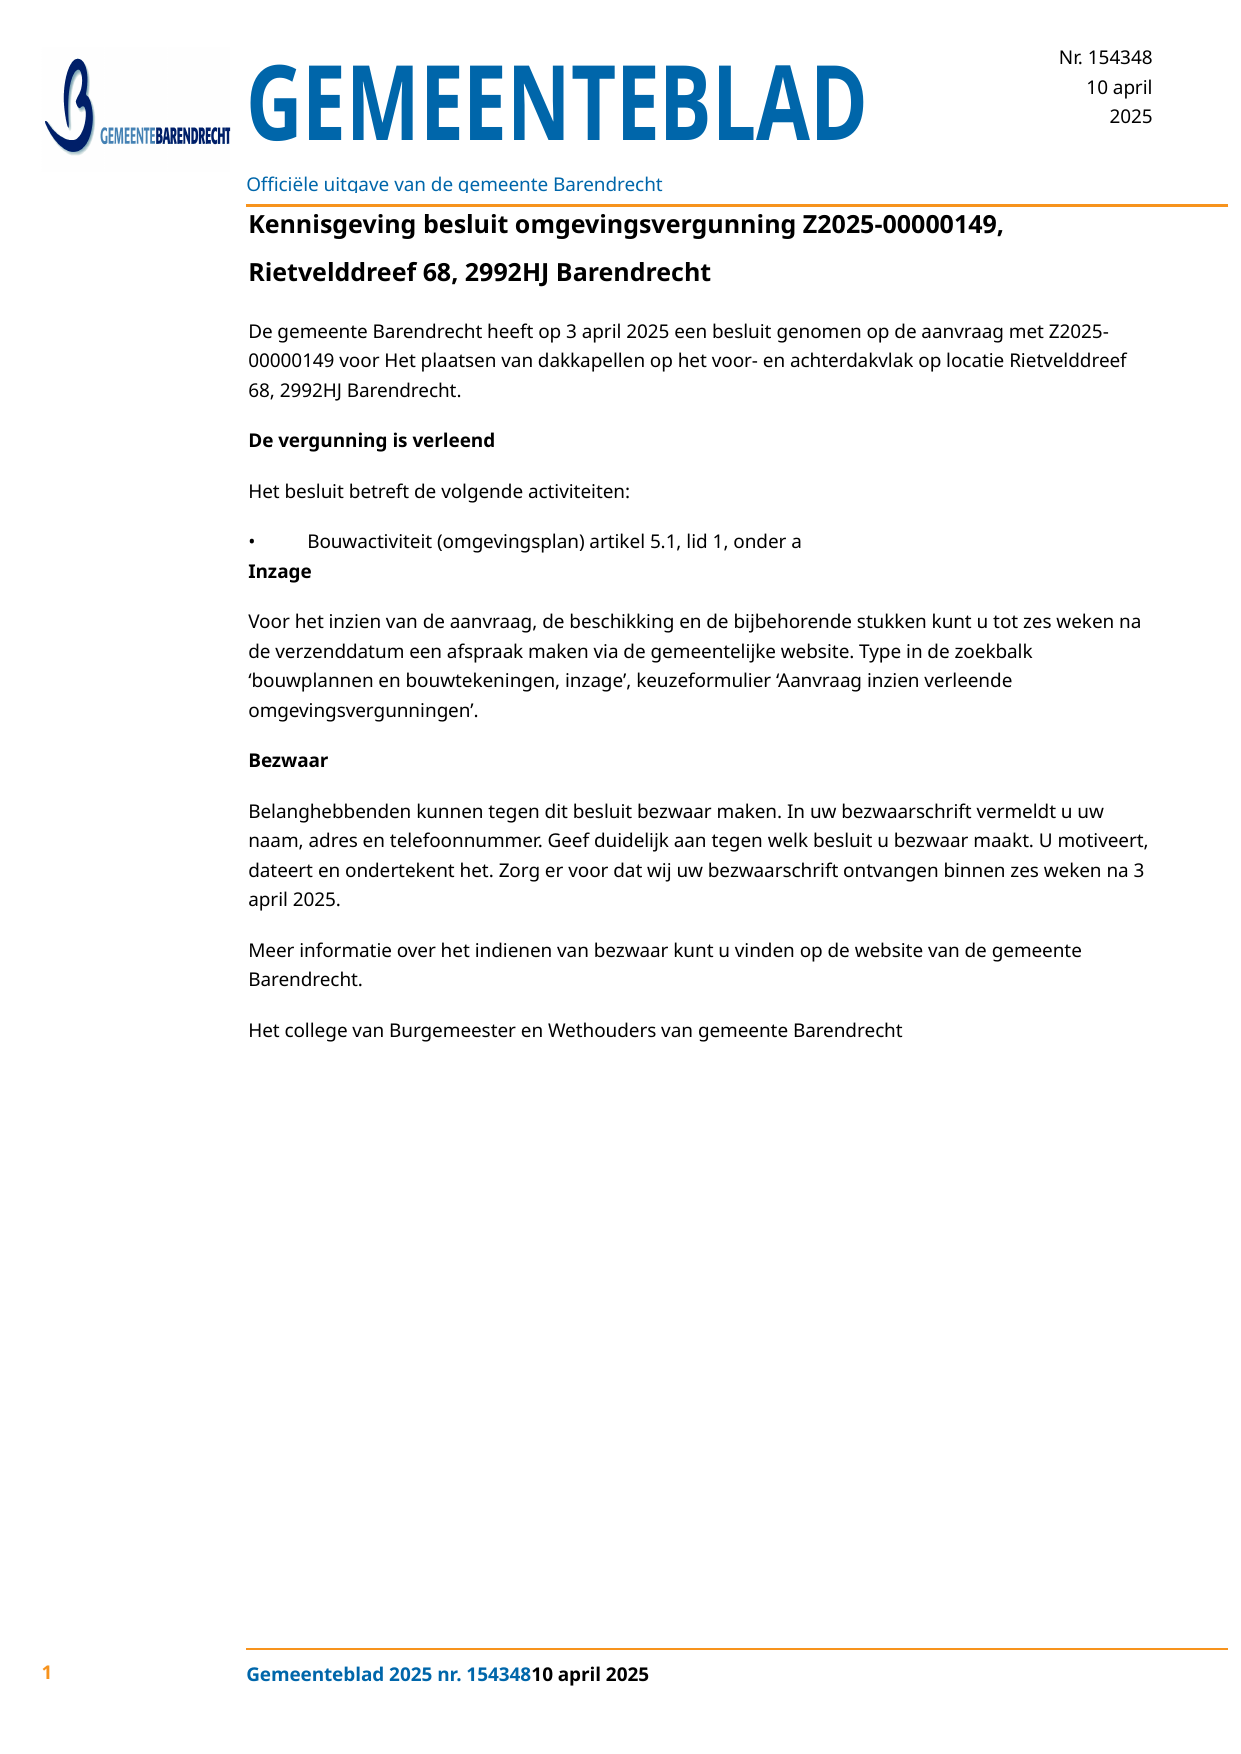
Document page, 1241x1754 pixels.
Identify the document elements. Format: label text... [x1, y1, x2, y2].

text Het college van Burgemeester en Wethouders van gemeente Barendrecht [248, 1017, 1152, 1043]
text Kennisgeving besluit omgevingsvergunning Z2025-00000149, Rietvelddreef 68, 2992HJ Barendrecht [248, 207, 1152, 288]
text Belanghebbenden kunnen tegen dit besluit bezwaar maken. In uw bezwaarschrift vermeldt u uw naam, adres en telefoonnummer. Geef duidelijk aan tegen welk besluit u bezwaar maakt. U motiveert, dateert en ondertekent het. Zorg er voor dat wij uw bezwaarschrift ontvangen binnen zes weken na 3 april 2025. [248, 798, 1152, 912]
text De vergunning is verleend [248, 427, 1152, 453]
text Voor het inzien van de aanvraag, de beschikking en de bijbehorende stukken kunt u tot zes weken na de verzenddatum een afspraak maken via de gemeentelijke website. Type in de zoekbalk ‘bouwplannen en bouwtekeningen, inzage’, keuzeformulier ‘Aanvraag inzien verleende omgevingsvergunningen’. [248, 608, 1152, 723]
text De gemeente Barendrecht heeft op 3 april 2025 een besluit genomen op de aanvraag met Z2025-00000149 voor Het plaatsen van dakkapellen op het voor- en achterdakvlak op locatie Rietvelddreef 68, 2992HJ Barendrecht. [248, 318, 1152, 403]
list Bouwactiviteit (omgevingsplan) artikel 5.1, lid 1, onder a [248, 528, 1152, 554]
text Bezwaar [248, 747, 1152, 773]
text Inzage [248, 558, 1152, 584]
text Meer informatie over het indienen van bezwaar kunt u vinden op de website van de gemeente Barendrecht. [248, 937, 1152, 992]
text Het besluit betreft de volgende activiteiten: [248, 478, 1152, 504]
picture [41, 47, 231, 172]
